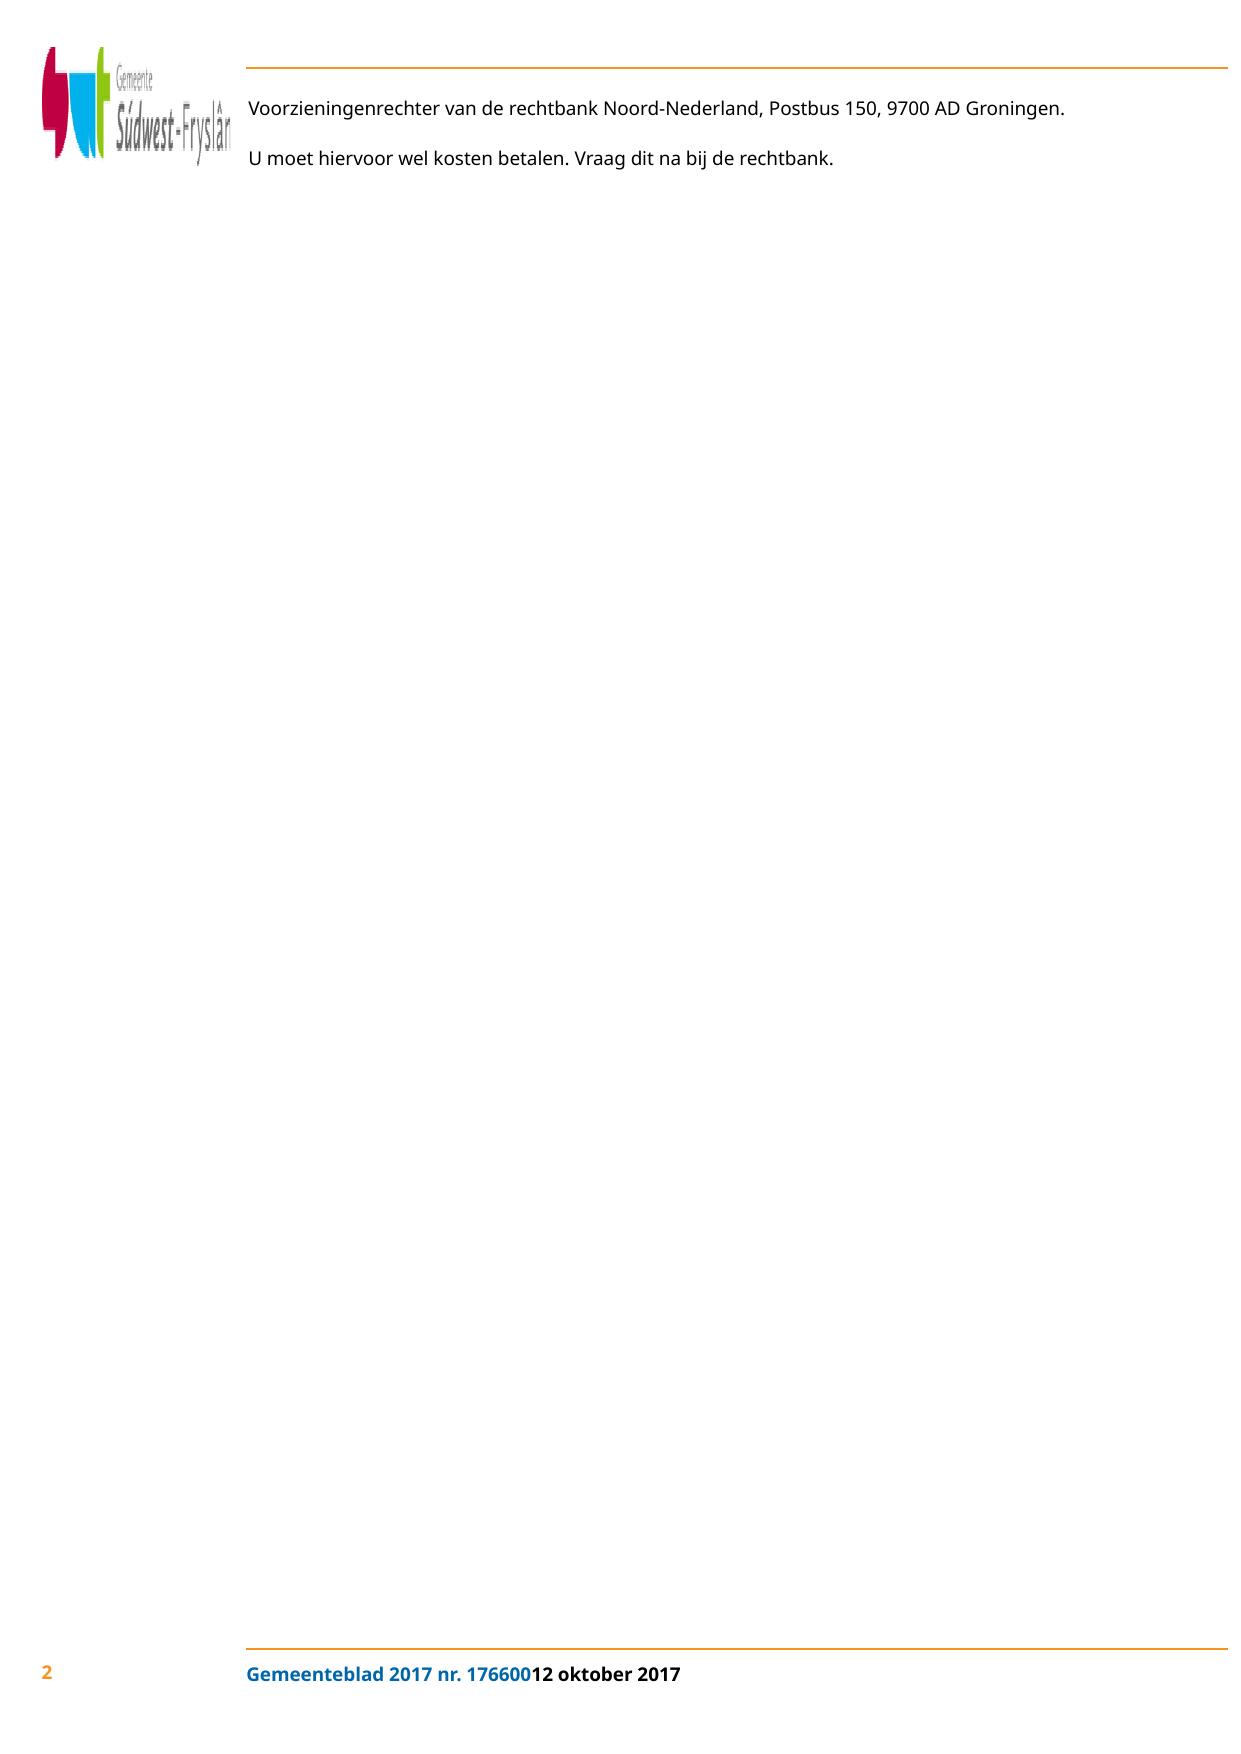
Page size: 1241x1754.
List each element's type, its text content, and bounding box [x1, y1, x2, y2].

picture [41, 47, 231, 172]
text U moet hiervoor wel kosten betalen. Vraag dit na bij de rechtbank. [248, 145, 1152, 171]
text Voorzieningenrechter van de rechtbank Noord-Nederland, Postbus 150, 9700 AD Groningen. [248, 95, 1152, 121]
